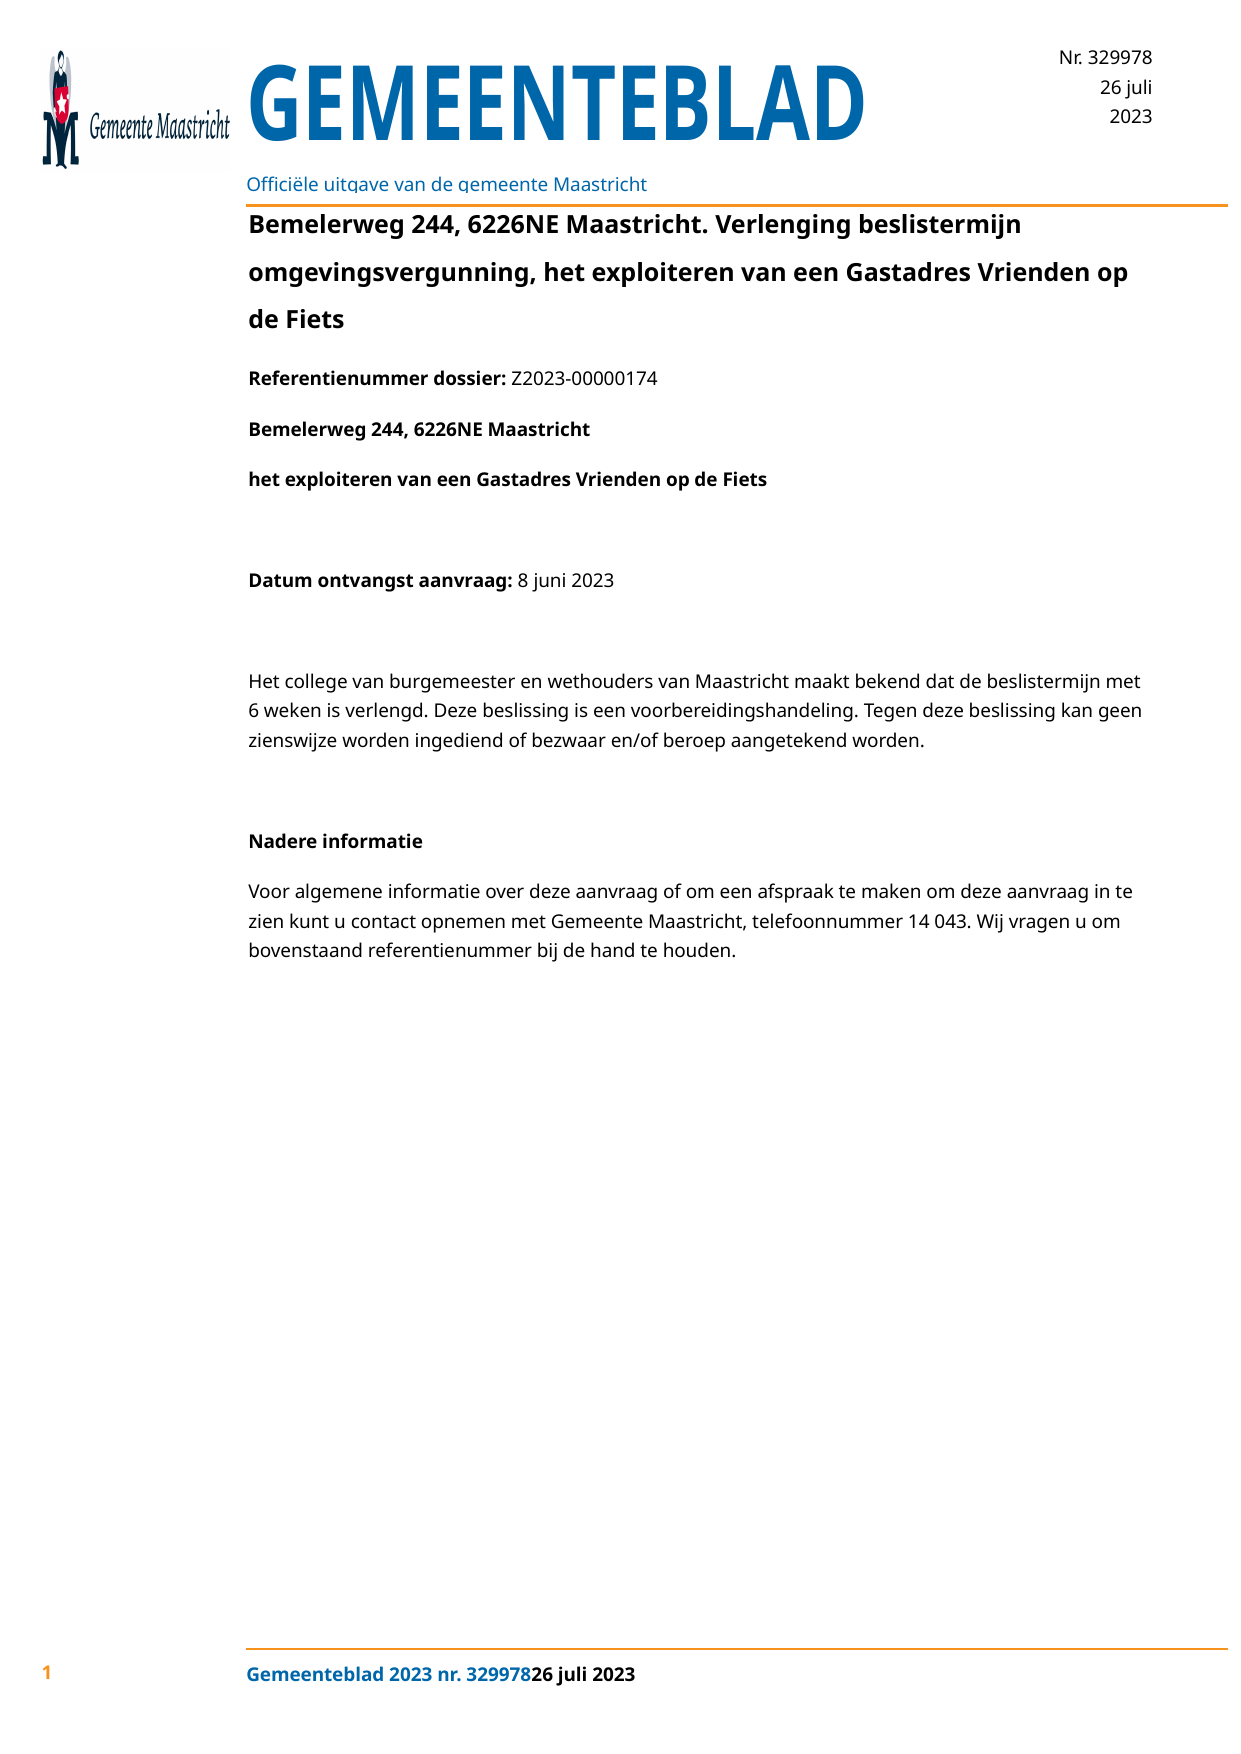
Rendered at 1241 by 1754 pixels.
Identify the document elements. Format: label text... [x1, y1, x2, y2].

text Datum ontvangst aanvraag: 8 juni 2023 [248, 567, 1152, 593]
text Bemelerweg 244, 6226NE Maastricht [248, 416, 1152, 442]
text Referentienummer dossier: Z2023-00000174 [248, 366, 1152, 391]
text Het college van burgemeester en wethouders van Maastricht maakt bekend dat de beslistermijn met 6 weken is verlengd. Deze beslissing is een voorbereidingshandeling. Tegen deze beslissing kan geen zienswijze worden ingediend of bezwaar en/of beroep aangetekend worden. [248, 668, 1152, 753]
text Voor algemene informatie over deze aanvraag of om een afspraak te maken om deze aanvraag in te zien kunt u contact opnemen met Gemeente Maastricht, telefoonnummer 14 043. Wij vragen u om bovenstaand referentienummer bij de hand te houden. [248, 878, 1152, 963]
text het exploiteren van een Gastadres Vrienden op de Fiets [248, 466, 1152, 492]
text Nadere informatie [248, 828, 1152, 854]
text Bemelerweg 244, 6226NE Maastricht. Verlenging beslistermijn omgevingsvergunning, het exploiteren van een Gastadres Vrienden op de Fiets [248, 207, 1152, 336]
picture [41, 47, 231, 172]
